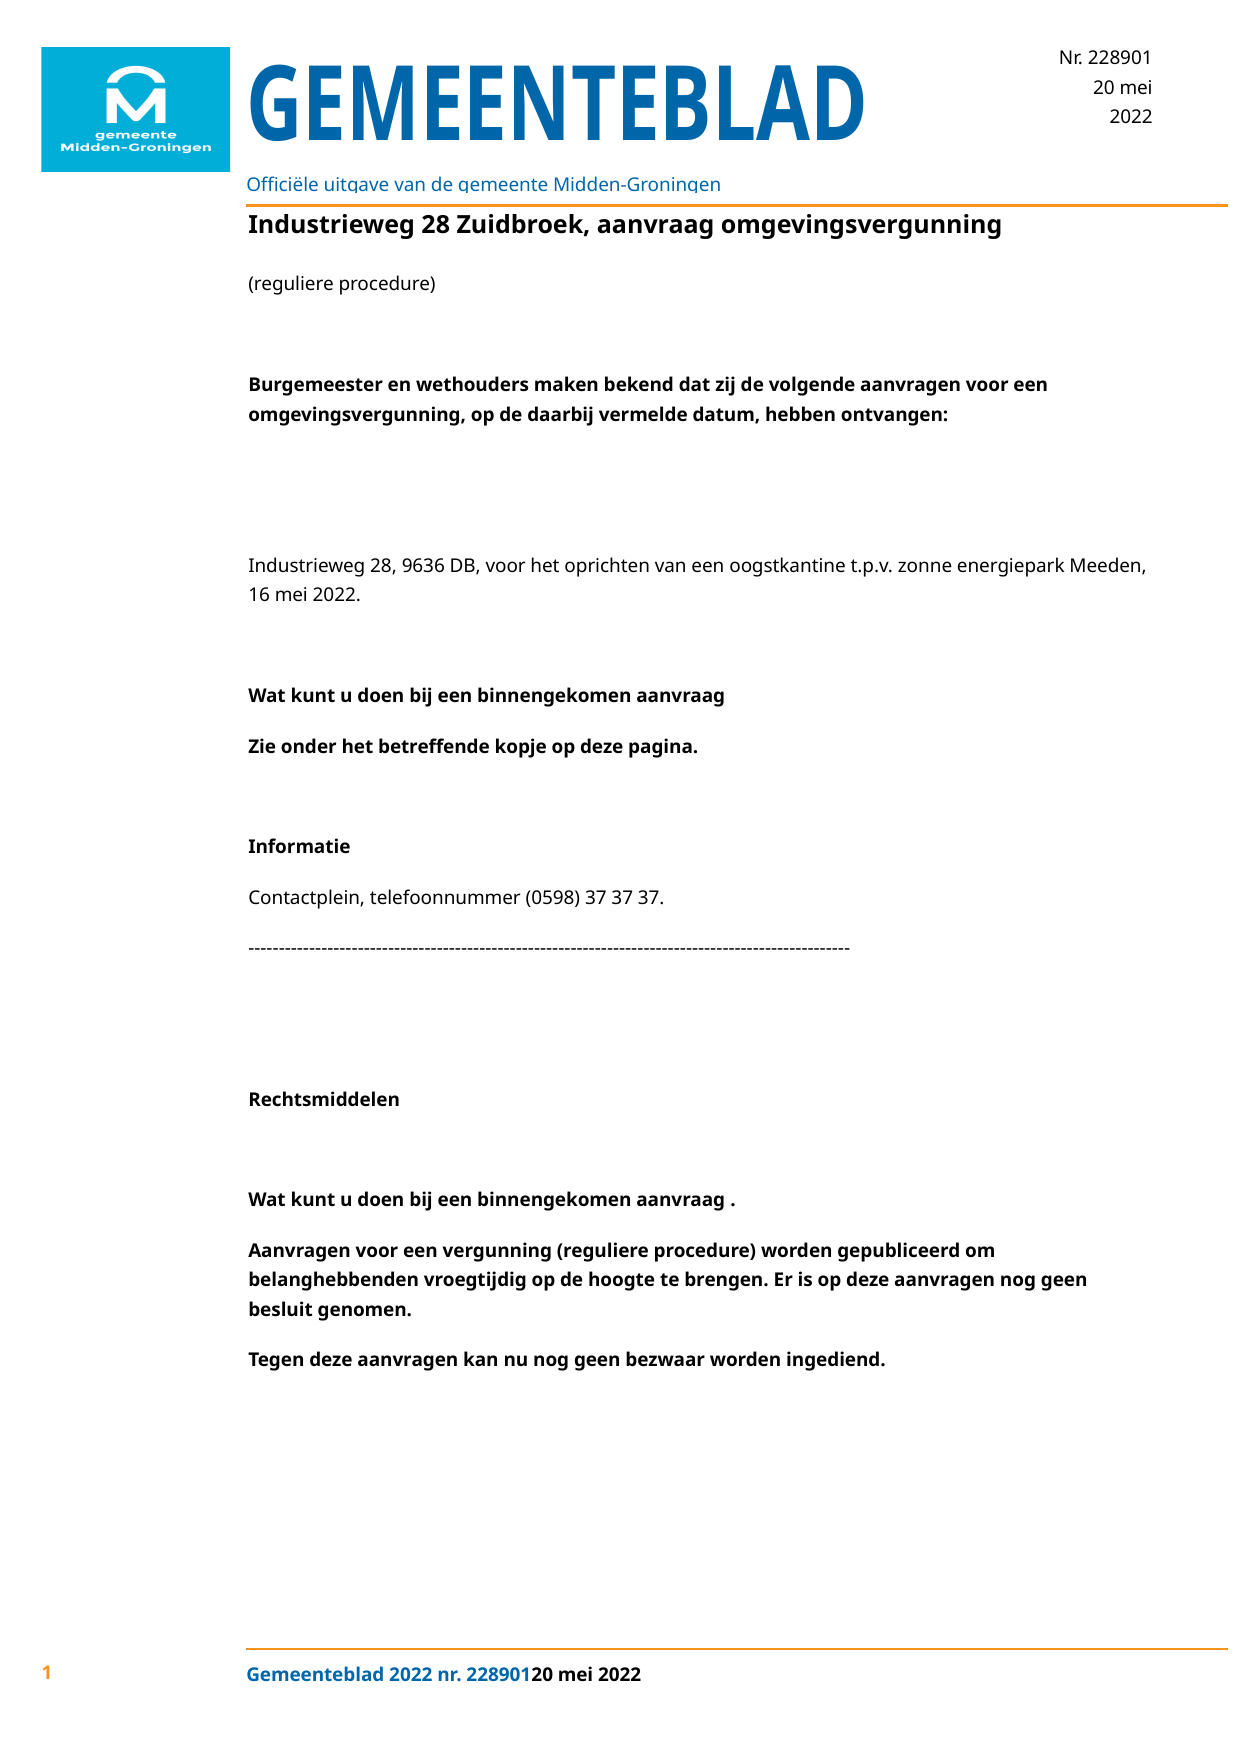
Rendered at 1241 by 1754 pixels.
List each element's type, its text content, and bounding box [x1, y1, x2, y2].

text --------------------------------------------------------------------------------------------------- [248, 934, 1152, 960]
picture [184, 146, 190, 153]
text Industrieweg 28, 9636 DB, voor het oprichten van een oogstkantine t.p.v. zonne energiepark Meeden, 16 mei 2022. [248, 552, 1152, 607]
text Burgemeester en wethouders maken bekend dat zij de volgende aanvragen voor een omgevingsvergunning, op de daarbij vermelde datum, hebben ontvangen: [248, 371, 1152, 426]
text Wat kunt u doen bij een binnengekomen aanvraag . [248, 1187, 1152, 1212]
text Aanvragen voor een vergunning (reguliere procedure) worden gepubliceerd om belanghebbenden vroegtijdig op de hoogte te brengen. Er is op deze aanvragen nog geen besluit genomen. [248, 1237, 1152, 1322]
text Zie onder het betreffende kopje op deze pagina. [248, 733, 1152, 758]
text (reguliere procedure) [248, 270, 1152, 296]
picture [108, 66, 164, 82]
text Informatie [248, 834, 1152, 859]
text Rechtsmiddelen [248, 1086, 1152, 1111]
text Contactplein, telefoonnummer (0598) 37 37 37. [248, 884, 1152, 910]
text Industrieweg 28 Zuidbroek, aanvraag omgevingsvergunning [248, 207, 1152, 241]
picture [107, 89, 165, 122]
text Tegen deze aanvragen kan nu nog geen bezwaar worden ingediend. [248, 1347, 1152, 1372]
text Wat kunt u doen bij een binnengekomen aanvraag [248, 682, 1152, 708]
